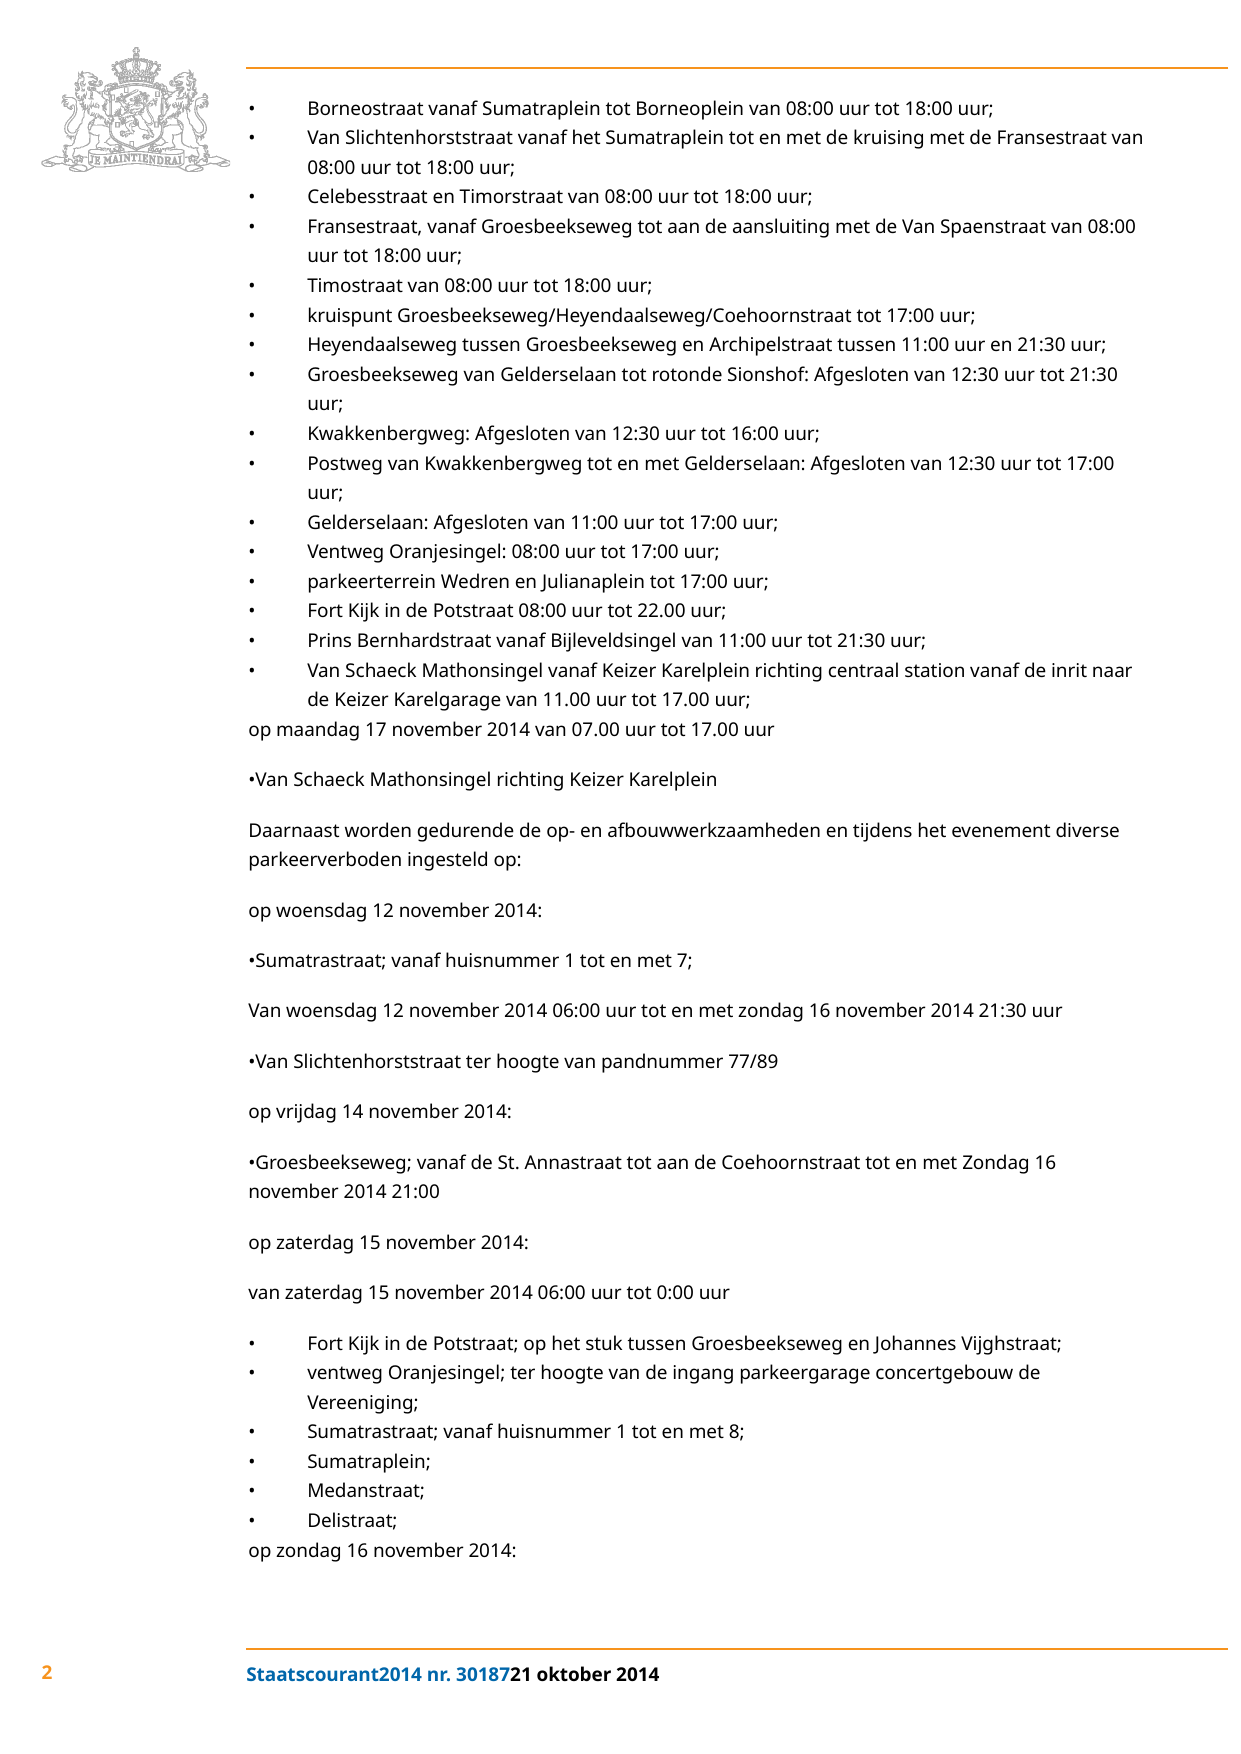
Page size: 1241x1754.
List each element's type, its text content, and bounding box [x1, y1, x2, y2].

list Borneostraat vanaf Sumatraplein tot Borneoplein van 08:00 uur tot 18:00 uur; [248, 95, 1152, 121]
list Medanstraat; [248, 1478, 1152, 1503]
text •Van Schaeck Mathonsingel richting Keizer Karelplein [248, 766, 1152, 792]
text Van woensdag 12 november 2014 06:00 uur tot en met zondag 16 november 2014 21:30 uur [248, 998, 1152, 1023]
text •Groesbeekseweg; vanaf de St. Annastraat tot aan de Coehoornstraat tot en met Zondag 16 november 2014 21:00 [248, 1149, 1152, 1204]
list Delistraat; [248, 1507, 1152, 1533]
text •Van Slichtenhorststraat ter hoogte van pandnummer 77/89 [248, 1048, 1152, 1074]
text op woensdag 12 november 2014: [248, 897, 1152, 923]
list Fort Kijk in de Potstraat 08:00 uur tot 22.00 uur; [248, 598, 1152, 623]
list Sumatraplein; [248, 1448, 1152, 1474]
text op zondag 16 november 2014: [248, 1537, 1152, 1563]
list Heyendaalseweg tussen Groesbeekseweg en Archipelstraat tussen 11:00 uur en 21:30 uur; [248, 331, 1152, 357]
text •Sumatrastraat; vanaf huisnummer 1 tot en met 7; [248, 947, 1152, 973]
list Van Slichtenhorststraat vanaf het Sumatraplein tot en met de kruising met de Fransestraat van 08:00 uur tot 18:00 uur; [248, 124, 1152, 180]
picture [41, 47, 231, 172]
list Prins Bernhardstraat vanaf Bijleveldsingel van 11:00 uur tot 21:30 uur; [248, 627, 1152, 653]
text van zaterdag 15 november 2014 06:00 uur tot 0:00 uur [248, 1279, 1152, 1305]
list Sumatrastraat; vanaf huisnummer 1 tot en met 8; [248, 1418, 1152, 1444]
list Celebesstraat en Timorstraat van 08:00 uur tot 18:00 uur; [248, 183, 1152, 209]
text op vrijdag 14 november 2014: [248, 1098, 1152, 1124]
text Daarnaast worden gedurende de op- en afbouwwerkzaamheden en tijdens het evenement diverse parkeerverboden ingesteld op: [248, 817, 1152, 872]
list Groesbeekseweg van Gelderselaan tot rotonde Sionshof: Afgesloten van 12:30 uur tot 21:30 uur; [248, 361, 1152, 416]
list Kwakkenbergweg: Afgesloten van 12:30 uur tot 16:00 uur; [248, 420, 1152, 446]
text op maandag 17 november 2014 van 07.00 uur tot 17.00 uur [248, 716, 1152, 742]
text op zaterdag 15 november 2014: [248, 1229, 1152, 1255]
list kruispunt Groesbeekseweg/Heyendaalseweg/Coehoornstraat tot 17:00 uur; [248, 302, 1152, 328]
list Postweg van Kwakkenbergweg tot en met Gelderselaan: Afgesloten van 12:30 uur tot 17:00 uur; [248, 450, 1152, 505]
list parkeerterrein Wedren en Julianaplein tot 17:00 uur; [248, 568, 1152, 594]
list Fransestraat, vanaf Groesbeekseweg tot aan de aansluiting met de Van Spaenstraat van 08:00 uur tot 18:00 uur; [248, 213, 1152, 268]
list Fort Kijk in de Potstraat; op het stuk tussen Groesbeekseweg en Johannes Vijghstraat; [248, 1330, 1152, 1356]
list Ventweg Oranjesingel: 08:00 uur tot 17:00 uur; [248, 538, 1152, 564]
list Van Schaeck Mathonsingel vanaf Keizer Karelplein richting centraal station vanaf de inrit naar de Keizer Karelgarage van 11.00 uur tot 17.00 uur; [248, 657, 1152, 712]
list Gelderselaan: Afgesloten van 11:00 uur tot 17:00 uur; [248, 509, 1152, 535]
list Timostraat van 08:00 uur tot 18:00 uur; [248, 272, 1152, 298]
list ventweg Oranjesingel; ter hoogte van de ingang parkeergarage concertgebouw de Vereeniging; [248, 1359, 1152, 1415]
